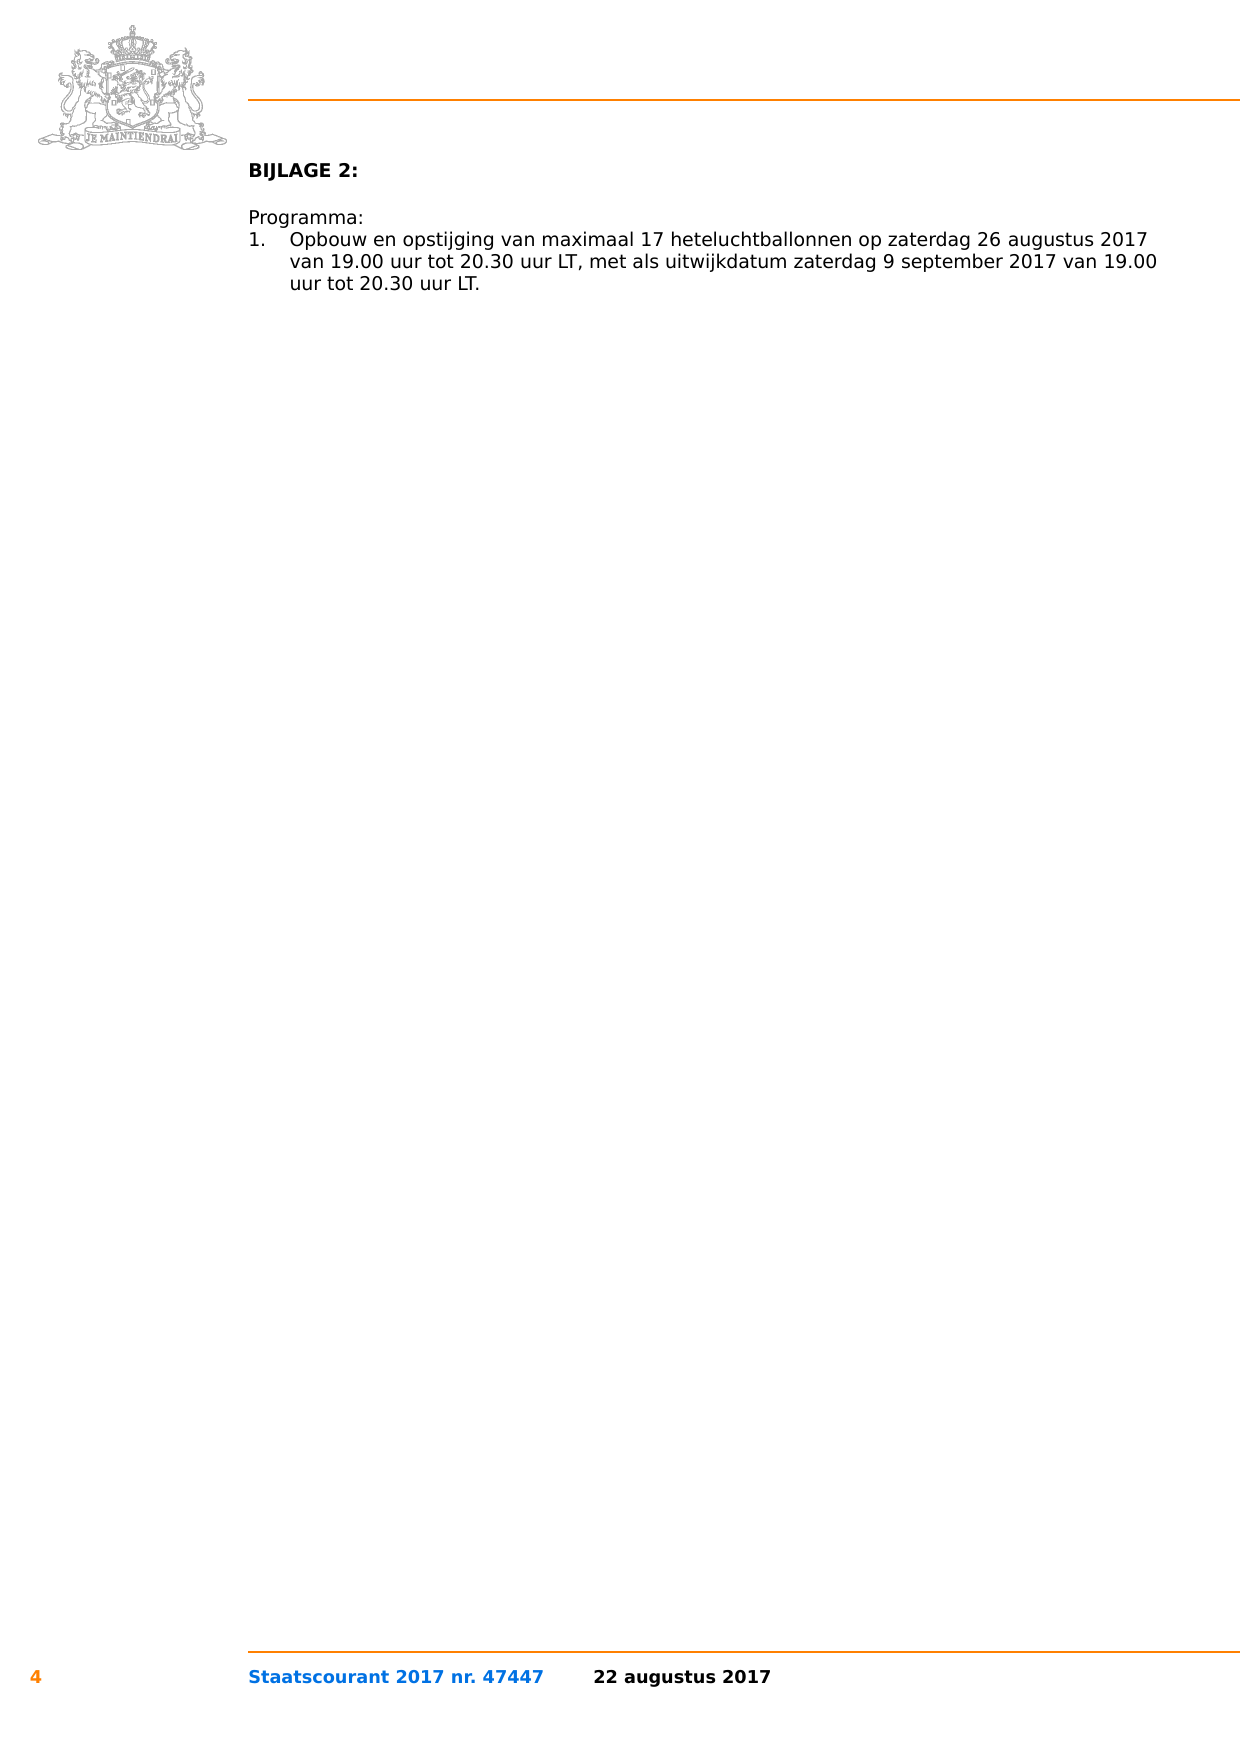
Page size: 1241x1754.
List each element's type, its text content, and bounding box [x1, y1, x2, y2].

text 1. Opbouw en opstijging van maximaal 17 heteluchtballonnen op zaterdag 26 augustus 2017 van 19.00 uur tot 20.30 uur LT, met als uitwijkdatum zaterdag 9 september 2017 van 19.00 uur tot 20.30 uur LT. [248, 229, 1163, 295]
text Programma: [248, 207, 1163, 229]
subtitle BIJLAGE 2: [248, 160, 1163, 182]
picture [38, 25, 227, 150]
